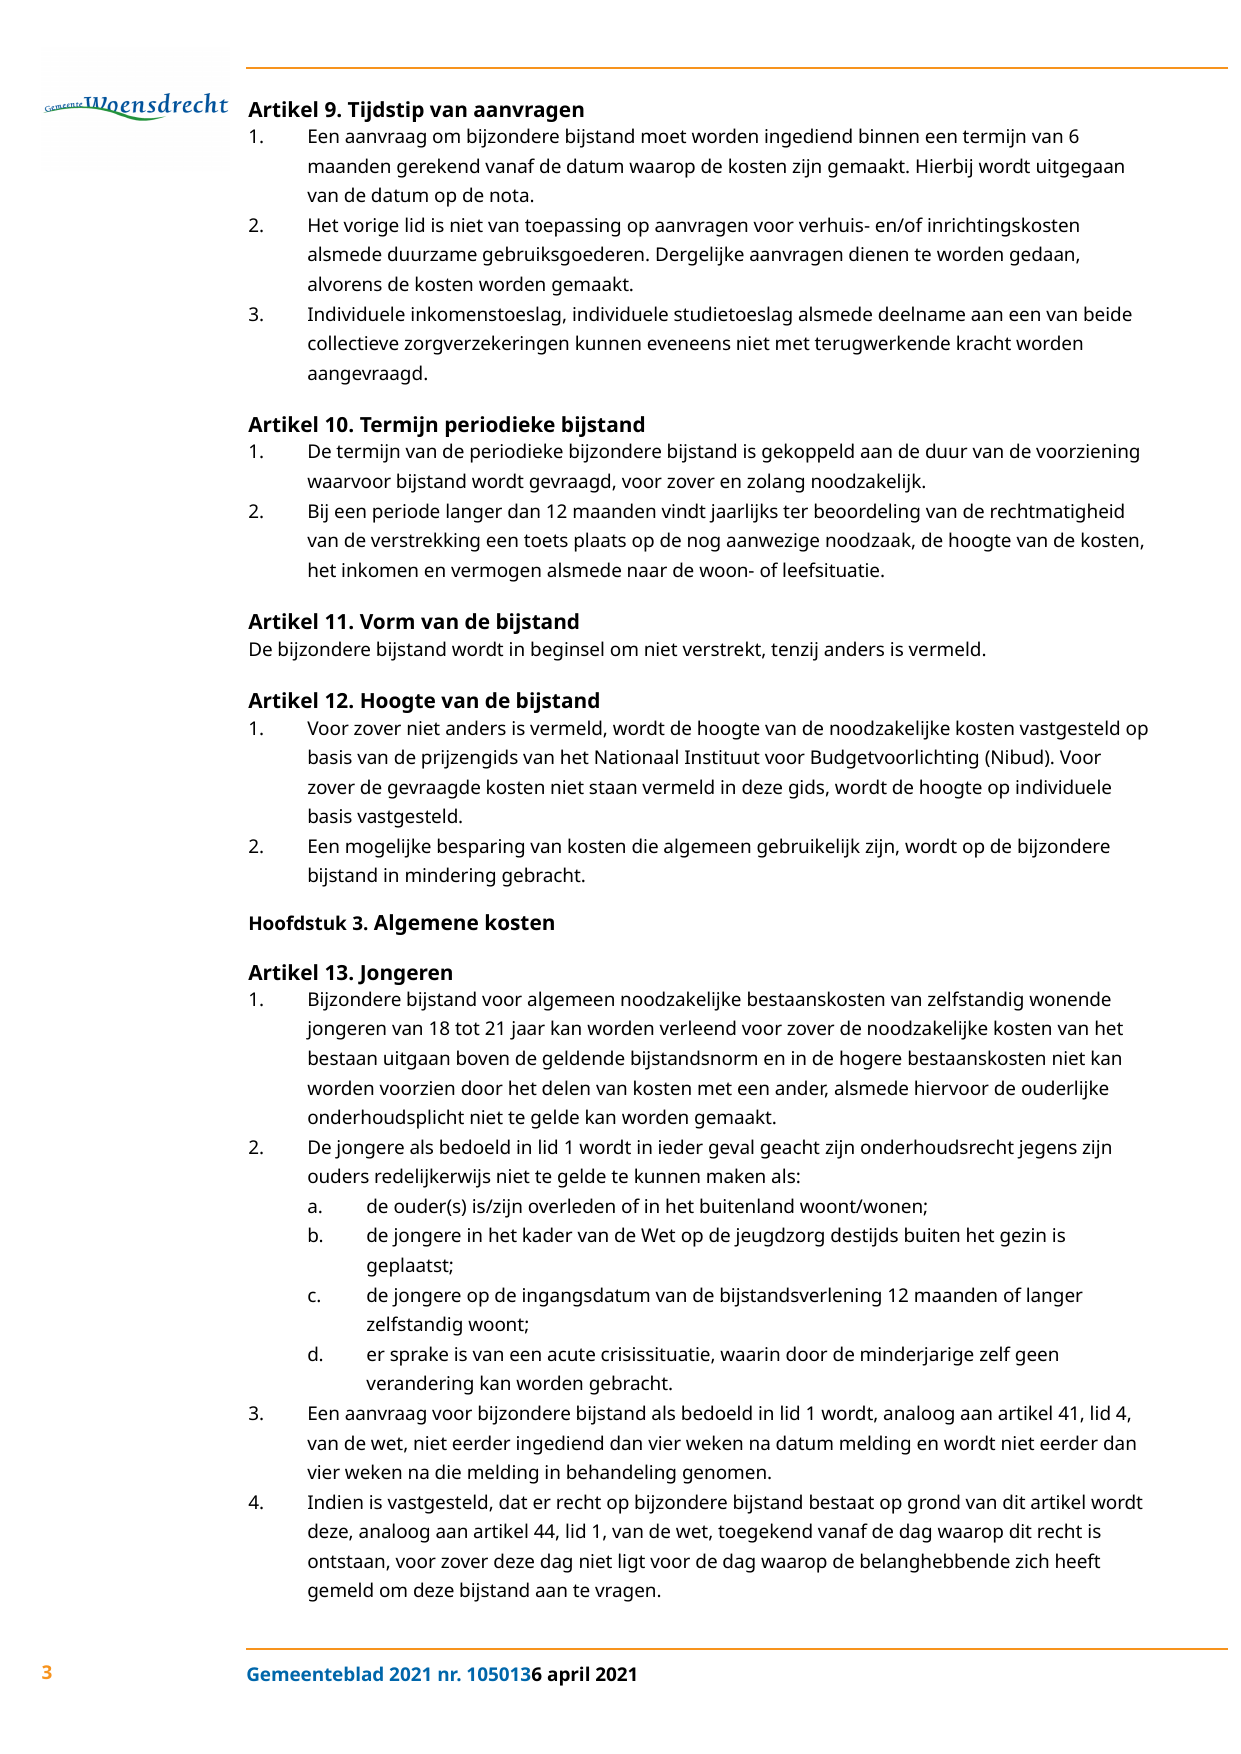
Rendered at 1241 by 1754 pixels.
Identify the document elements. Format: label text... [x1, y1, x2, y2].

list Indien is vastgesteld, dat er recht op bijzondere bijstand bestaat op grond van dit artikel wordt deze, analoog aan artikel 44, lid 1, van de wet, toegekend vanaf de dag waarop dit recht is ontstaan, voor zover deze dag niet ligt voor de dag waarop de belanghebbende zich heeft gemeld om deze bijstand aan te vragen. [248, 1489, 1152, 1603]
text Artikel 13. Jongeren [248, 958, 1152, 986]
text Artikel 10. Termijn periodieke bijstand [248, 410, 1152, 439]
list Een aanvraag om bijzondere bijstand moet worden ingediend binnen een termijn van 6 maanden gerekend vanaf de datum waarop de kosten zijn gemaakt. Hierbij wordt uitgegaan van de datum op de nota. [248, 123, 1152, 208]
list De jongere als bedoeld in lid 1 wordt in ieder geval geacht zijn onderhoudsrecht jegens zijn ouders redelijkerwijs niet te gelde te kunnen maken als: [248, 1134, 1152, 1189]
list Een aanvraag voor bijzondere bijstand als bedoeld in lid 1 wordt, analoog aan artikel 41, lid 4, van de wet, niet eerder ingediend dan vier weken na datum melding en wordt niet eerder dan vier weken na die melding in behandeling genomen. [248, 1400, 1152, 1485]
list Bij een periode langer dan 12 maanden vindt jaarlijks ter beoordeling van de rechtmatigheid van de verstrekking een toets plaats op de nog aanwezige noodzaak, de hoogte van de kosten, het inkomen en vermogen alsmede naar de woon- of leefsituatie. [248, 498, 1152, 583]
picture [41, 47, 231, 172]
list Een mogelijke besparing van kosten die algemeen gebruikelijk zijn, wordt op de bijzondere bijstand in mindering gebracht. [248, 833, 1152, 888]
list Het vorige lid is niet van toepassing op aanvragen voor verhuis- en/of inrichtingskosten alsmede duurzame gebruiksgoederen. Dergelijke aanvragen dienen te worden gedaan, alvorens de kosten worden gemaakt. [248, 212, 1152, 297]
list er sprake is van een acute crisissituatie, waarin door de minderjarige zelf geen verandering kan worden gebracht. [307, 1341, 1152, 1396]
list Individuele inkomenstoeslag, individuele studietoeslag alsmede deelname aan een van beide collectieve zorgverzekeringen kunnen eveneens niet met terugwerkende kracht worden aangevraagd. [248, 301, 1152, 386]
list de jongere in het kader van de Wet op de jeugdzorg destijds buiten het gezin is geplaatst; [307, 1223, 1152, 1278]
text De bijzondere bijstand wordt in beginsel om niet verstrekt, tenzij anders is vermeld. [248, 636, 1152, 662]
text Artikel 9. Tijdstip van aanvragen [248, 95, 1152, 123]
list Voor zover niet anders is vermeld, wordt de hoogte van de noodzakelijke kosten vastgesteld op basis van de prijzengids van het Nationaal Instituut voor Budgetvoorlichting (Nibud). Voor zover de gevraagde kosten niet staan vermeld in deze gids, wordt de hoogte op individuele basis vastgesteld. [248, 715, 1152, 829]
text Artikel 11. Vorm van de bijstand [248, 607, 1152, 636]
list de ouder(s) is/zijn overleden of in het buitenland woont/wonen; [307, 1193, 1152, 1219]
list de jongere op de ingangsdatum van de bijstandsverlening 12 maanden of langer zelfstandig woont; [307, 1282, 1152, 1337]
text Hoofdstuk 3. Algemene kosten [248, 908, 1152, 937]
list Bijzondere bijstand voor algemeen noodzakelijke bestaanskosten van zelfstandig wonende jongeren van 18 tot 21 jaar kan worden verleend voor zover de noodzakelijke kosten van het bestaan uitgaan boven de geldende bijstandsnorm en in de hogere bestaanskosten niet kan worden voorzien door het delen van kosten met een ander, alsmede hiervoor de ouderlijke onderhoudsplicht niet te gelde kan worden gemaakt. [248, 986, 1152, 1130]
text Artikel 12. Hoogte van de bijstand [248, 686, 1152, 715]
list De termijn van de periodieke bijzondere bijstand is gekoppeld aan de duur van de voorziening waarvoor bijstand wordt gevraagd, voor zover en zolang noodzakelijk. [248, 439, 1152, 494]
